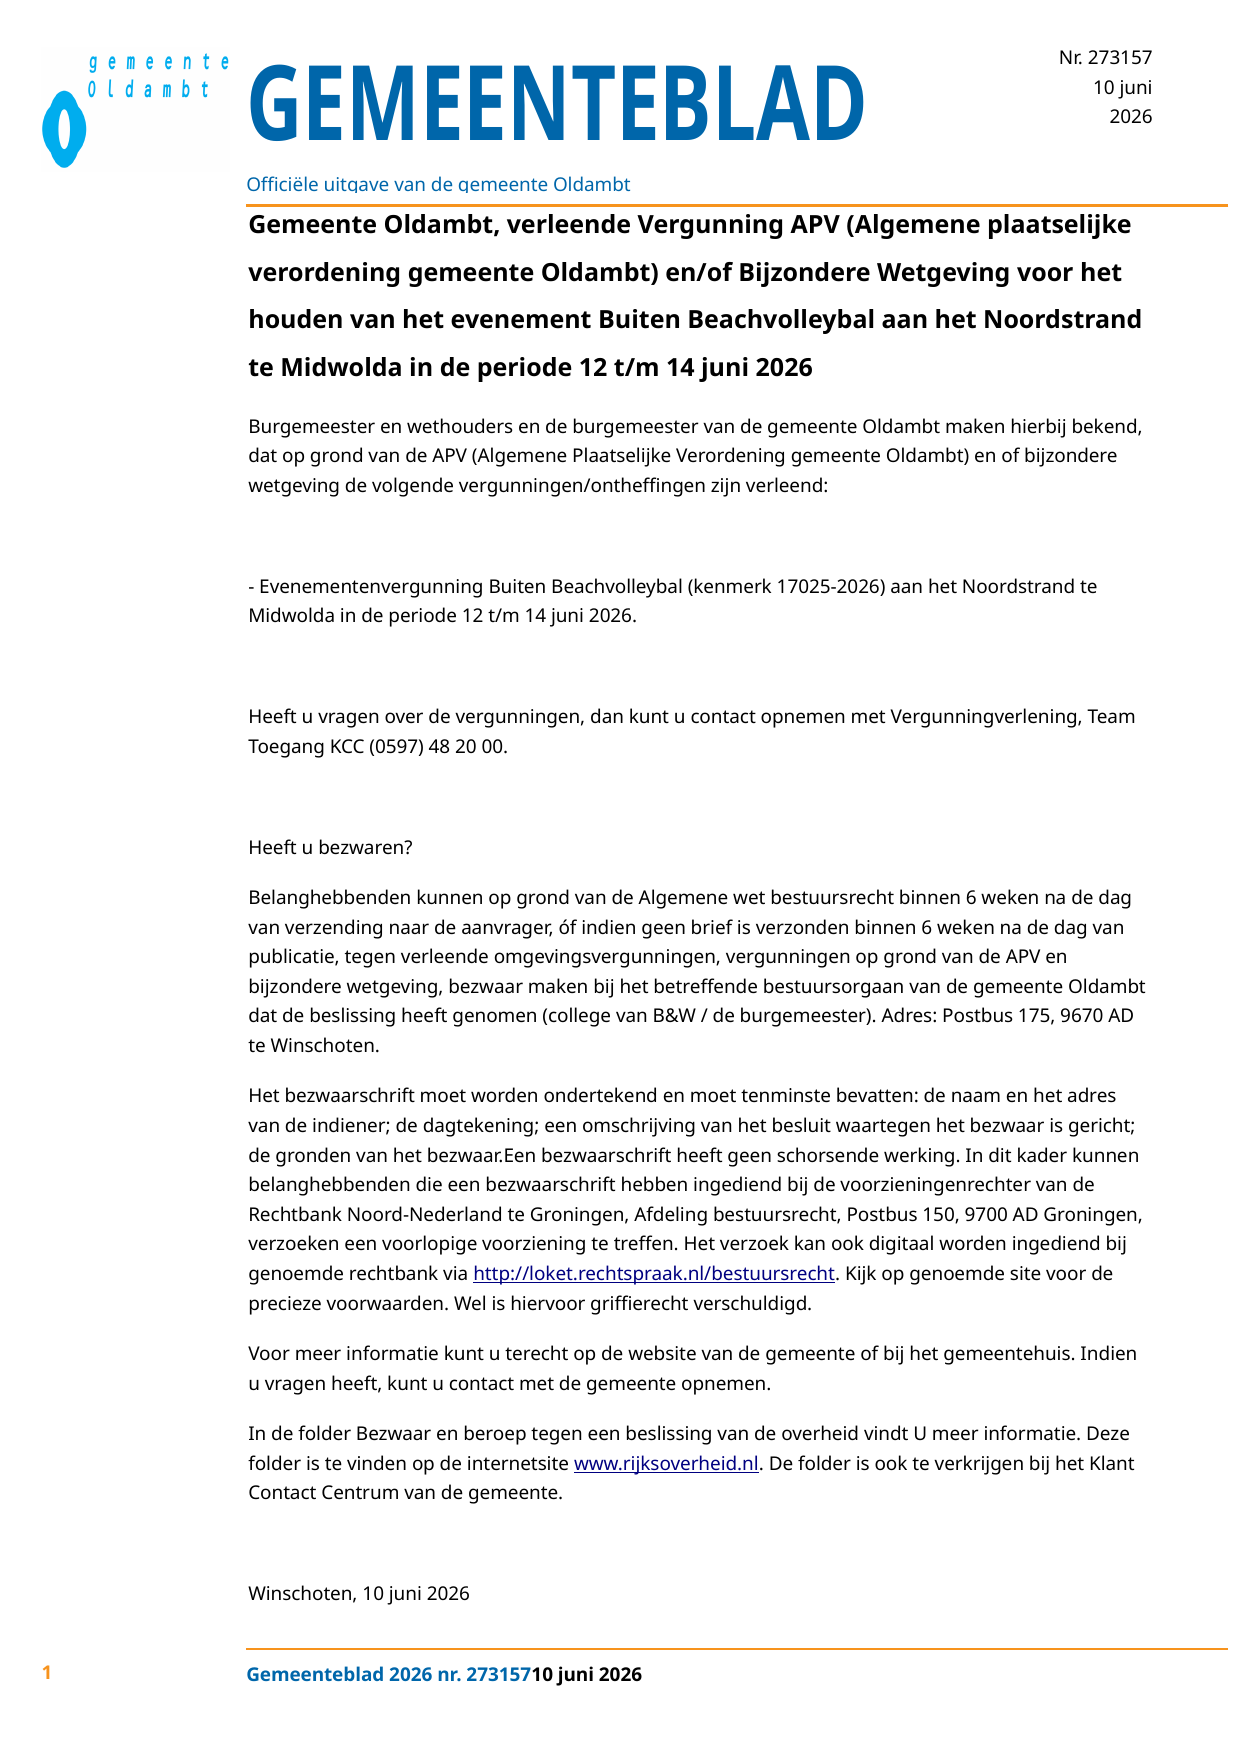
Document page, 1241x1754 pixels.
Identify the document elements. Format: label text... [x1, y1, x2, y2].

text - Evenementenvergunning Buiten Beachvolleybal (kenmerk 17025-2026) aan het Noordstrand te Midwolda in de periode 12 t/m 14 juni 2026. [248, 573, 1152, 628]
text Winschoten, 10 juni 2026 [248, 1580, 1152, 1606]
text Voor meer informatie kunt u terecht op de website van de gemeente of bij het gemeentehuis. Indien u vragen heeft, kunt u contact met de gemeente opnemen. [248, 1340, 1152, 1396]
text Gemeente Oldambt, verleende Vergunning APV (Algemene plaatselijke verordening gemeente Oldambt) en/of Bijzondere Wetgeving voor het houden van het evenement Buiten Beachvolleybal aan het Noordstrand te Midwolda in de periode 12 t/m 14 juni 2026 [248, 207, 1152, 384]
text Burgemeester en wethouders en de burgemeester van de gemeente Oldambt maken hierbij bekend, dat op grond van de APV (Algemene Plaatselijke Verordening gemeente Oldambt) en of bijzondere wetgeving de volgende vergunningen/ontheffingen zijn verleend: [248, 413, 1152, 498]
text Belanghebbenden kunnen op grond van de Algemene wet bestuursrecht binnen 6 weken na de dag van verzending naar de aanvrager, óf indien geen brief is verzonden binnen 6 weken na de dag van publicatie, tegen verleende omgevingsvergunningen, vergunningen op grond van de APV en bijzondere wetgeving, bezwaar maken bij het betreffende bestuursorgaan van de gemeente Oldambt dat de beslissing heeft genomen (college van B&W / de burgemeester). Adres: Postbus 175, 9670 AD te Winschoten. [248, 884, 1152, 1058]
text Het bezwaarschrift moet worden ondertekend en moet tenminste bevatten: de naam en het adres van de indiener; de dagtekening; een omschrijving van het besluit waartegen het bezwaar is gericht; de gronden van het bezwaar.Een bezwaarschrift heeft geen schorsende werking. In dit kader kunnen belanghebbenden die een bezwaarschrift hebben ingediend bij de voorzieningenrechter van de Rechtbank Noord-Nederland te Groningen, Afdeling bestuursrecht, Postbus 150, 9700 AD Groningen, verzoeken een voorlopige voorziening te treffen. Het verzoek kan ook digitaal worden ingediend bij genoemde rechtbank via http://loket.rechtspraak.nl/bestuursrecht. Kijk op genoemde site voor de precieze voorwaarden. Wel is hiervoor griffierecht verschuldigd. [248, 1083, 1152, 1316]
text In de folder Bezwaar en beroep tegen een beslissing van de overheid vindt U meer informatie. Deze folder is te vinden op de internetsite www.rijksoverheid.nl. De folder is ook te verkrijgen bij het Klant Contact Centrum van de gemeente. [248, 1420, 1152, 1505]
text Heeft u vragen over de vergunningen, dan kunt u contact opnemen met Vergunningverlening, Team Toegang KCC (0597) 48 20 00. [248, 703, 1152, 759]
picture [41, 47, 231, 172]
text Heeft u bezwaren? [248, 834, 1152, 860]
